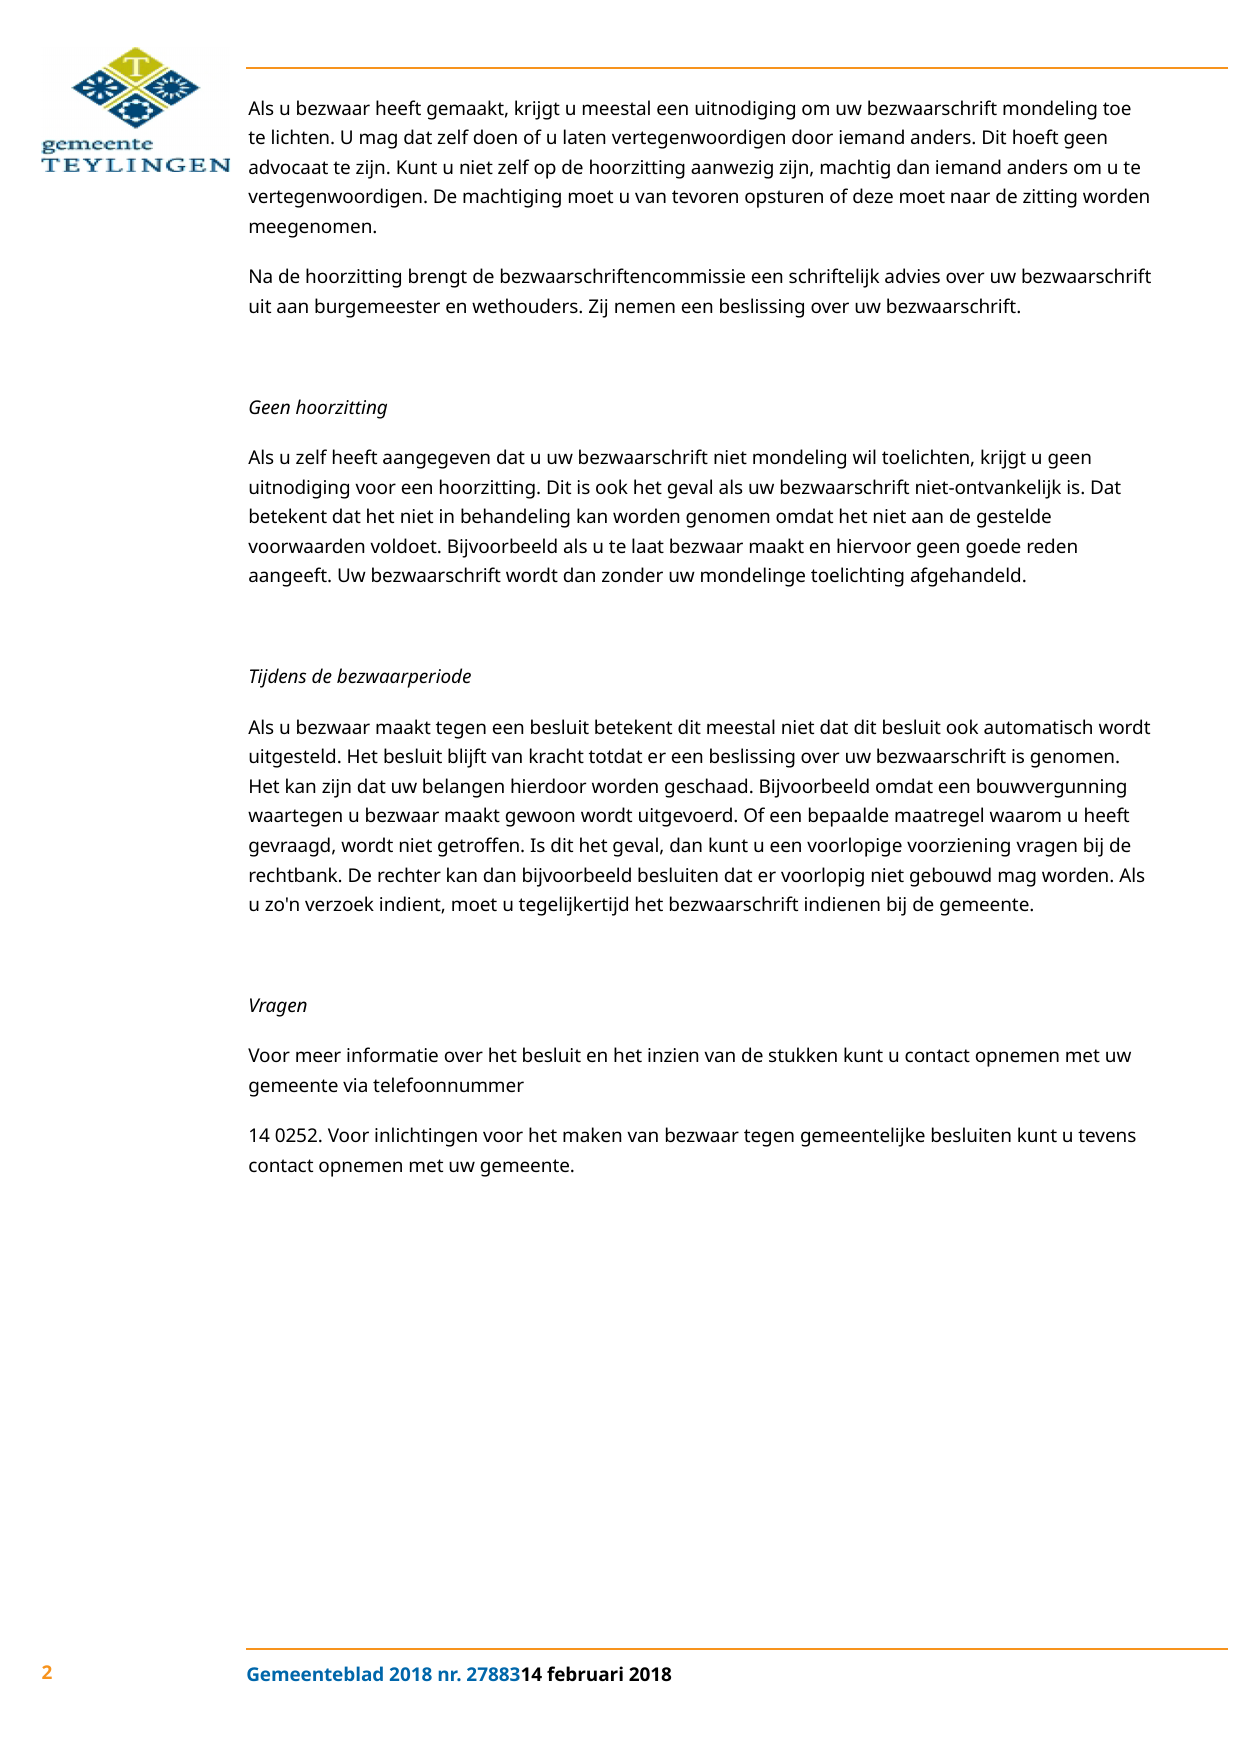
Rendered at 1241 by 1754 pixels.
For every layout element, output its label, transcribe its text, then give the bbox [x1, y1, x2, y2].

text Als u bezwaar heeft gemaakt, krijgt u meestal een uitnodiging om uw bezwaarschrift mondeling toe te lichten. U mag dat zelf doen of u laten vertegenwoordigen door iemand anders. Dit hoeft geen advocaat te zijn. Kunt u niet zelf op de hoorzitting aanwezig zijn, machtig dan iemand anders om u te vertegenwoordigen. De machtiging moet u van tevoren opsturen of deze moet naar de zitting worden meegenomen. [248, 95, 1152, 239]
text Voor meer informatie over het besluit en het inzien van de stukken kunt u contact opnemen met uw gemeente via telefoonnummer [248, 1043, 1152, 1098]
text Als u bezwaar maakt tegen een besluit betekent dit meestal niet dat dit besluit ook automatisch wordt uitgesteld. Het besluit blijft van kracht totdat er een beslissing over uw bezwaarschrift is genomen. Het kan zijn dat uw belangen hierdoor worden geschaad. Bijvoorbeeld omdat een bouwvergunning waartegen u bezwaar maakt gewoon wordt uitgevoerd. Of een bepaalde maatregel waarom u heeft gevraagd, wordt niet getroffen. Is dit het geval, dan kunt u een voorlopige voorziening vragen bij de rechtbank. De rechter kan dan bijvoorbeeld besluiten dat er voorlopig niet gebouwd mag worden. Als u zo'n verzoek indient, moet u tegelijkertijd het bezwaarschrift indienen bij de gemeente. [248, 714, 1152, 917]
text Tijdens de bezwaarperiode [248, 663, 1152, 689]
text Geen hoorzitting [248, 394, 1152, 420]
text Vragen [248, 992, 1152, 1018]
picture [41, 47, 231, 172]
text Na de hoorzitting brengt de bezwaarschriftencommissie een schriftelijk advies over uw bezwaarschrift uit aan burgemeester en wethouders. Zij nemen een beslissing over uw bezwaarschrift. [248, 263, 1152, 319]
text 14 0252. Voor inlichtingen voor het maken van bezwaar tegen gemeentelijke besluiten kunt u tevens contact opnemen met uw gemeente. [248, 1123, 1152, 1178]
text Als u zelf heeft aangegeven dat u uw bezwaarschrift niet mondeling wil toelichten, krijgt u geen uitnodiging voor een hoorzitting. Dit is ook het geval als uw bezwaarschrift niet-ontvankelijk is. Dat betekent dat het niet in behandeling kan worden genomen omdat het niet aan de gestelde voorwaarden voldoet. Bijvoorbeeld als u te laat bezwaar maakt en hiervoor geen goede reden aangeeft. Uw bezwaarschrift wordt dan zonder uw mondelinge toelichting afgehandeld. [248, 444, 1152, 588]
